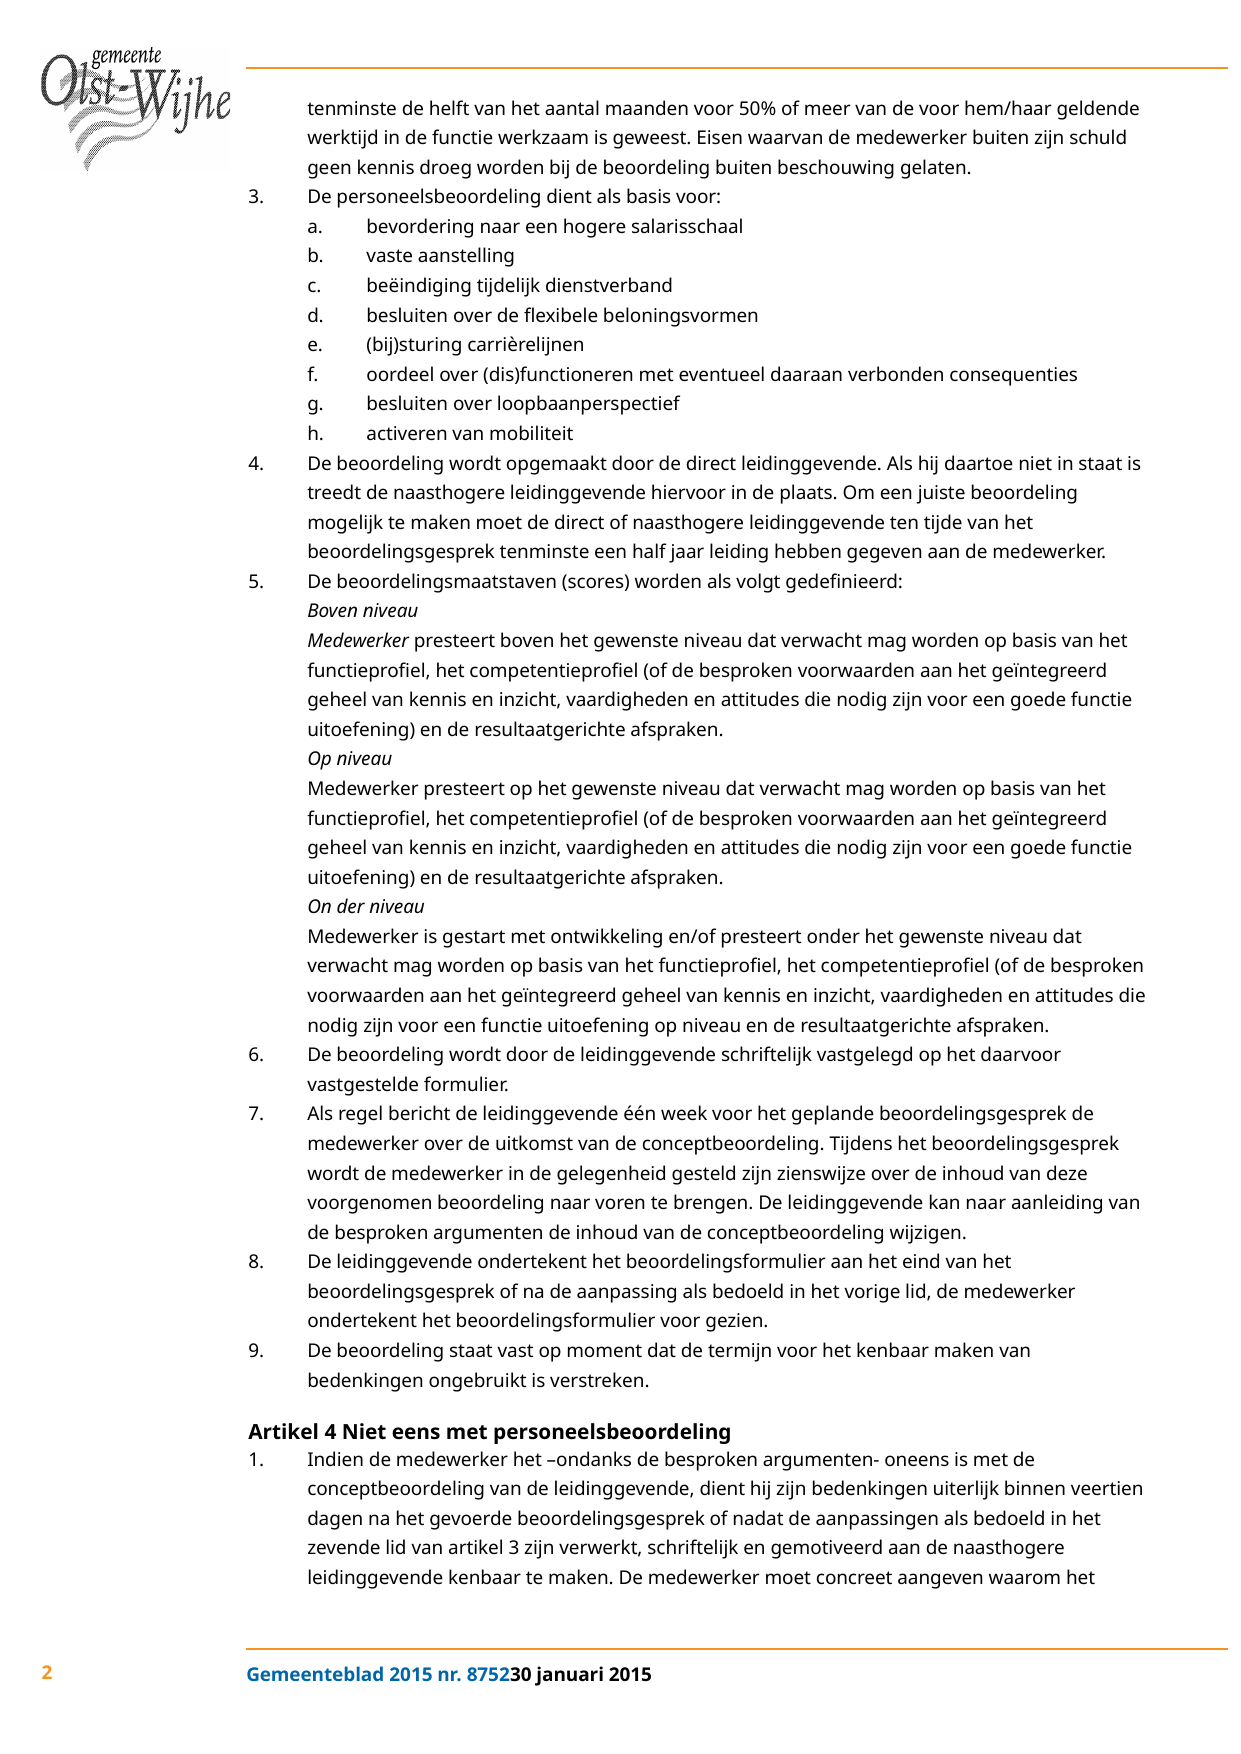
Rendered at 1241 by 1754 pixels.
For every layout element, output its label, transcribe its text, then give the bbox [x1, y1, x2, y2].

list beëindiging tijdelijk dienstverband [307, 272, 1152, 298]
list Medewerker is gestart met ontwikkeling en/of presteert onder het gewenste niveau dat verwacht mag worden op basis van het functieprofiel, het competentieprofiel (of de besproken voorwaarden aan het geïntegreerd geheel van kennis en inzicht, vaardigheden en attitudes die nodig zijn voor een functie uitoefening op niveau en de resultaatgerichte afspraken. [248, 923, 1152, 1038]
list vaste aanstelling [307, 243, 1152, 268]
list De beoordeling staat vast op moment dat de termijn voor het kenbaar maken van bedenkingen ongebruikt is verstreken. [248, 1337, 1152, 1393]
list Indien de medewerker het –ondanks de besproken argumenten- oneens is met de conceptbeoordeling van de leidinggevende, dient hij zijn bedenkingen uiterlijk binnen veertien dagen na het gevoerde beoordelingsgesprek of nadat de aanpassingen als bedoeld in het zevende lid van artikel 3 zijn verwerkt, schriftelijk en gemotiveerd aan de naasthogere leidinggevende kenbaar te maken. De medewerker moet concreet aangeven waarom het [248, 1446, 1152, 1590]
list De leidinggevende ondertekent het beoordelingsformulier aan het eind van het beoordelingsgesprek of na de aanpassing als bedoeld in het vorige lid, de medewerker ondertekent het beoordelingsformulier voor gezien. [248, 1248, 1152, 1333]
list (bij)sturing carrièrelijnen [307, 331, 1152, 357]
text Artikel 4 Niet eens met personeelsbeoordeling [248, 1417, 1152, 1446]
list bevordering naar een hogere salarisschaal [307, 213, 1152, 239]
list Op niveau [248, 746, 1152, 771]
list Als regel bericht de leidinggevende één week voor het geplande beoordelingsgesprek de medewerker over de uitkomst van de conceptbeoordeling. Tijdens het beoordelingsgesprek wordt de medewerker in de gelegenheid gesteld zijn zienswijze over de inhoud van deze voorgenomen beoordeling naar voren te brengen. De leidinggevende kan naar aanleiding van de besproken argumenten de inhoud van de conceptbeoordeling wijzigen. [248, 1101, 1152, 1245]
list oordeel over (dis)functioneren met eventueel daaraan verbonden consequenties [307, 361, 1152, 387]
list De personeelsbeoordeling dient als basis voor: [248, 183, 1152, 209]
list On der niveau [248, 893, 1152, 919]
list De beoordeling wordt door de leidinggevende schriftelijk vastgelegd op het daarvoor vastgestelde formulier. [248, 1041, 1152, 1097]
list tenminste de helft van het aantal maanden voor 50% of meer van de voor hem/haar geldende werktijd in de functie werkzaam is geweest. Eisen waarvan de medewerker buiten zijn schuld geen kennis droeg worden bij de beoordeling buiten beschouwing gelaten. [248, 95, 1152, 180]
list De beoordeling wordt opgemaakt door de direct leidinggevende. Als hij daartoe niet in staat is treedt de naasthogere leidinggevende hiervoor in de plaats. Om een juiste beoordeling mogelijk te maken moet de direct of naasthogere leidinggevende ten tijde van het beoordelingsgesprek tenminste een half jaar leiding hebben gegeven aan de medewerker. [248, 450, 1152, 564]
list besluiten over de flexibele beloningsvormen [307, 302, 1152, 328]
list besluiten over loopbaanperspectief [307, 391, 1152, 416]
list Medewerker presteert op het gewenste niveau dat verwacht mag worden op basis van het functieprofiel, het competentieprofiel (of de besproken voorwaarden aan het geïntegreerd geheel van kennis en inzicht, vaardigheden en attitudes die nodig zijn voor een goede functie uitoefening) en de resultaatgerichte afspraken. [248, 775, 1152, 890]
list De beoordelingsmaatstaven (scores) worden als volgt gedefinieerd: [248, 568, 1152, 594]
picture [41, 47, 231, 172]
list Boven niveau [248, 598, 1152, 623]
list Medewerker presteert boven het gewenste niveau dat verwacht mag worden op basis van het functieprofiel, het competentieprofiel (of de besproken voorwaarden aan het geïntegreerd geheel van kennis en inzicht, vaardigheden en attitudes die nodig zijn voor een goede functie uitoefening) en de resultaatgerichte afspraken. [248, 627, 1152, 742]
list activeren van mobiliteit [307, 420, 1152, 446]
